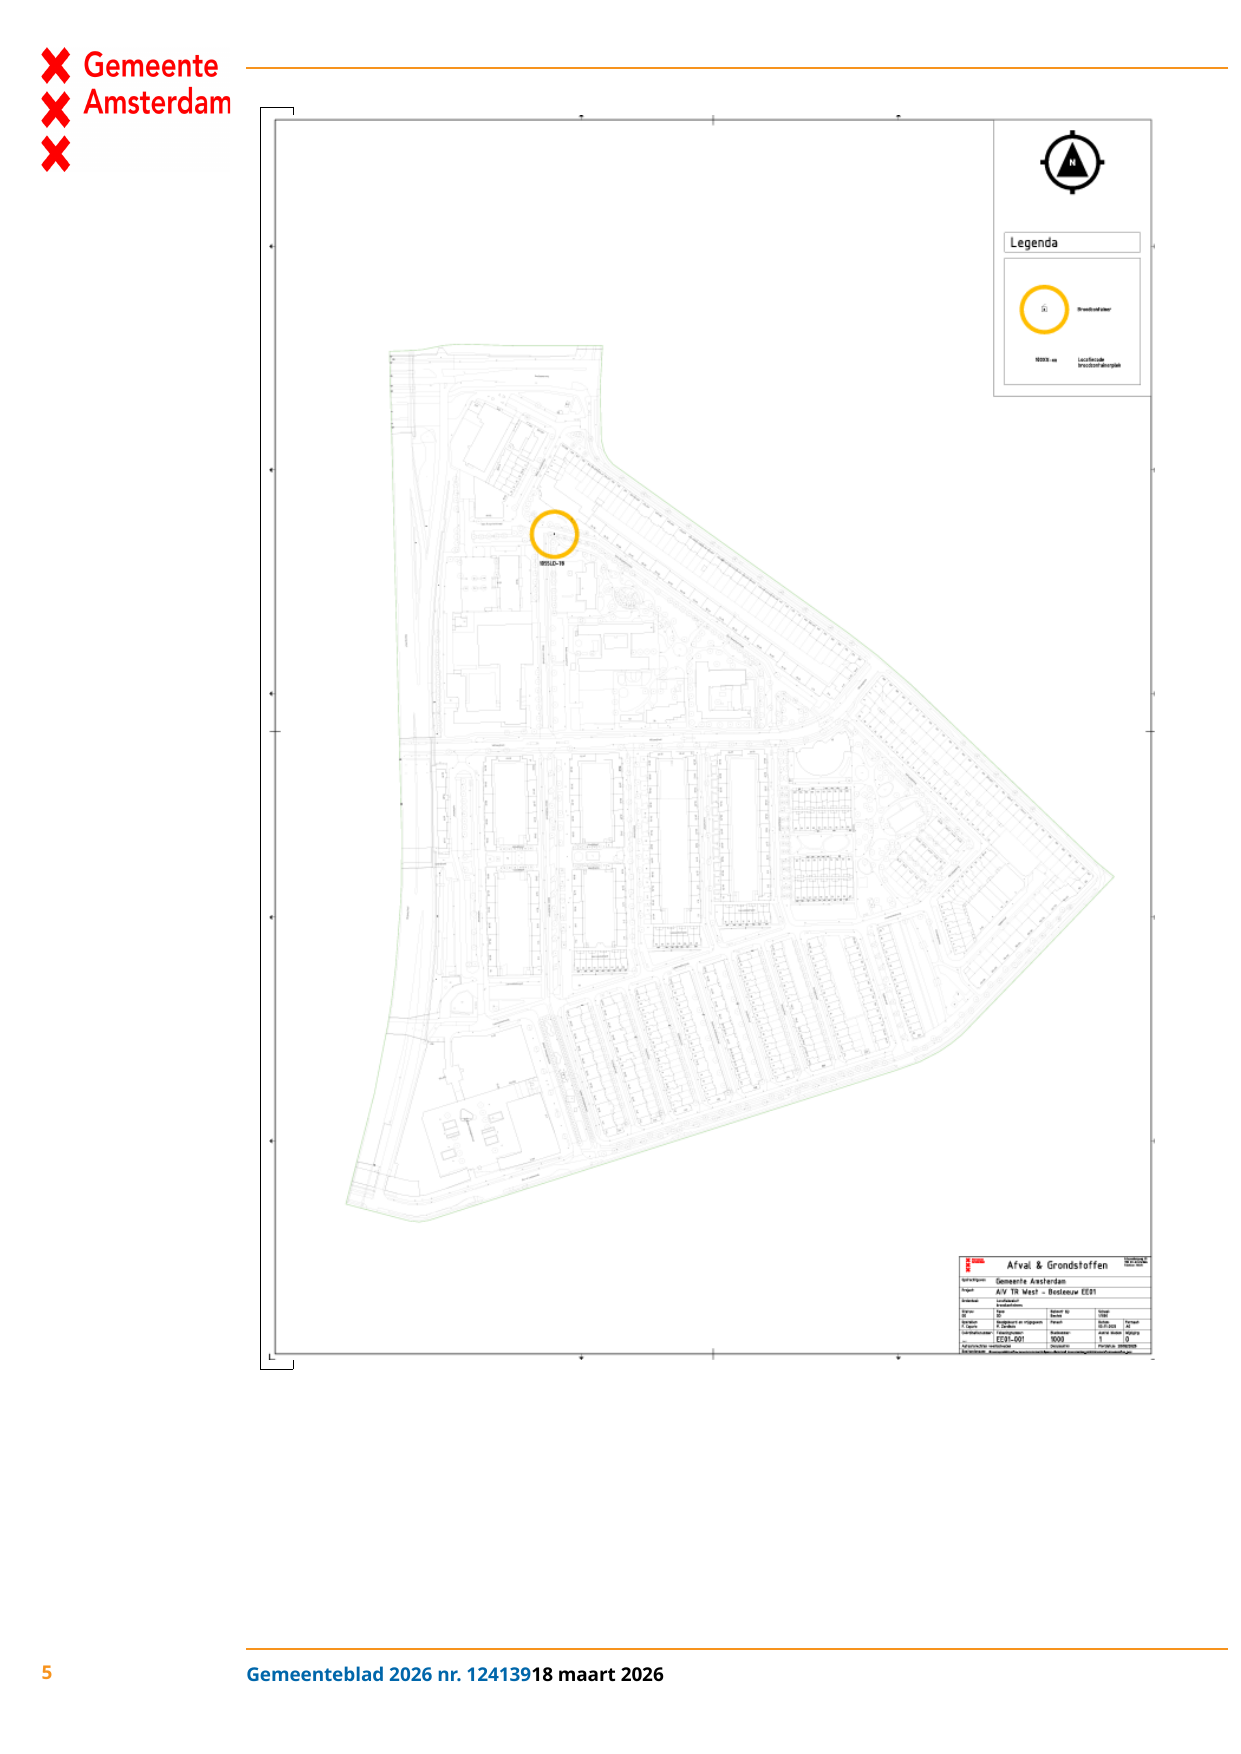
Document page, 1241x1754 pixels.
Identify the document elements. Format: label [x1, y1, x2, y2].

picture [268, 115, 1155, 1360]
picture [41, 47, 231, 172]
